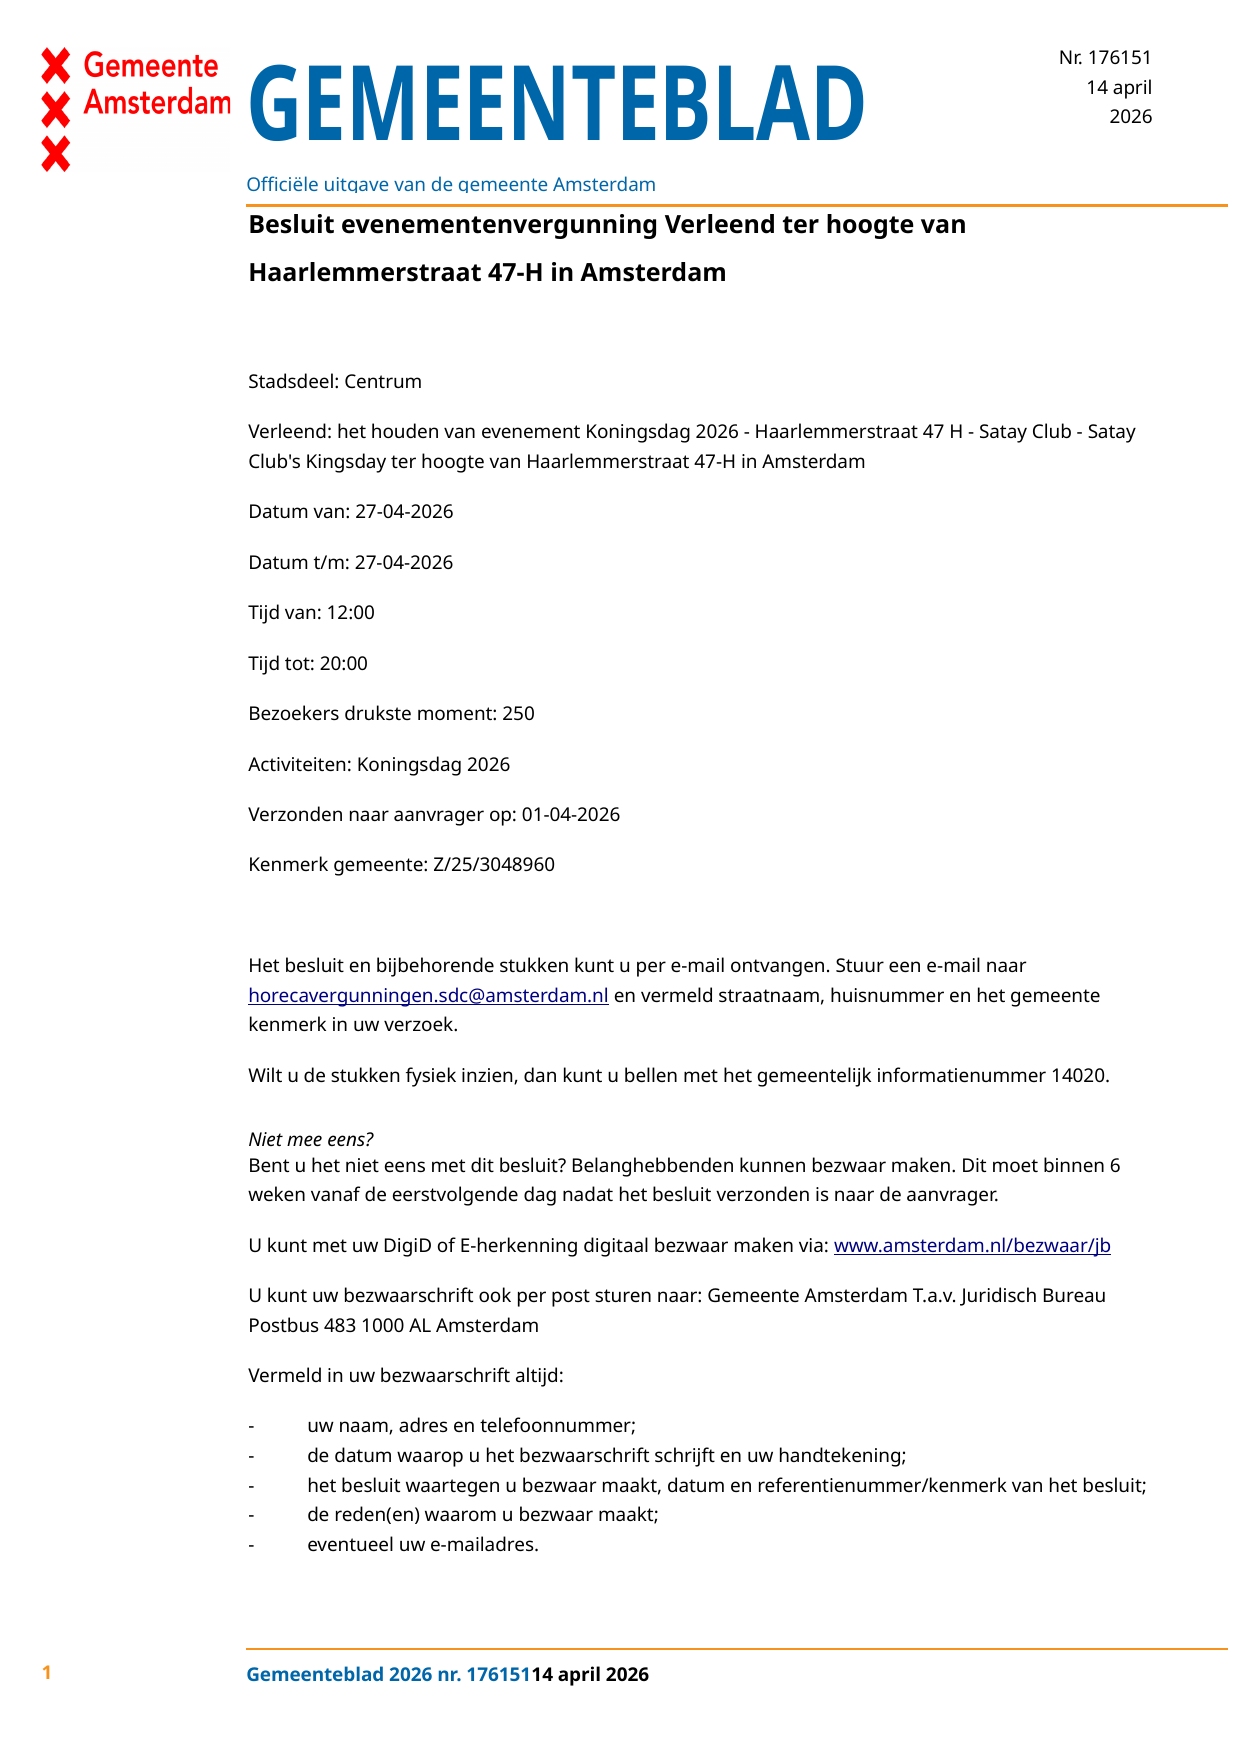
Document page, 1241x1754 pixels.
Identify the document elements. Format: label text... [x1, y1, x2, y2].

text Stadsdeel: Centrum [248, 368, 1152, 394]
text Bent u het niet eens met dit besluit? Belanghebbenden kunnen bezwaar maken. Dit moet binnen 6 weken vanaf de eerstvolgende dag nadat het besluit verzonden is naar de aanvrager. [248, 1152, 1152, 1207]
text Verzonden naar aanvrager op: 01-04-2026 [248, 801, 1152, 827]
list het besluit waartegen u bezwaar maakt, datum en referentienummer/kenmerk van het besluit; [248, 1472, 1152, 1497]
text Datum t/m: 27-04-2026 [248, 549, 1152, 575]
text Datum van: 27-04-2026 [248, 499, 1152, 524]
text U kunt met uw DigiD of E-herkenning digitaal bezwaar maken via: www.amsterdam.nl/bezwaar/jb [248, 1232, 1152, 1257]
list eventueel uw e-mailadres. [248, 1531, 1152, 1557]
text U kunt uw bezwaarschrift ook per post sturen naar: Gemeente Amsterdam T.a.v. Juridisch Bureau Postbus 483 1000 AL Amsterdam [248, 1282, 1152, 1337]
text Besluit evenementenvergunning Verleend ter hoogte van Haarlemmerstraat 47-H in Amsterdam [248, 207, 1152, 288]
text Kenmerk gemeente: Z/25/3048960 [248, 852, 1152, 877]
text Tijd van: 12:00 [248, 599, 1152, 625]
text Vermeld in uw bezwaarschrift altijd: [248, 1362, 1152, 1388]
picture [41, 47, 231, 172]
list de reden(en) waarom u bezwaar maakt; [248, 1501, 1152, 1527]
text Het besluit en bijbehorende stukken kunt u per e-mail ontvangen. Stuur een e-mail naar horecavergunningen.sdc@amsterdam.nl en vermeld straatnaam, huisnummer en het gemeente kenmerk in uw verzoek. [248, 952, 1152, 1037]
text Niet mee eens? [248, 1126, 1152, 1152]
list uw naam, adres en telefoonnummer; [248, 1413, 1152, 1438]
list de datum waarop u het bezwaarschrift schrijft en uw handtekening; [248, 1442, 1152, 1468]
text Verleend: het houden van evenement Koningsdag 2026 - Haarlemmerstraat 47 H - Satay Club - Satay Club's Kingsday ter hoogte van Haarlemmerstraat 47-H in Amsterdam [248, 419, 1152, 474]
text Wilt u de stukken fysiek inzien, dan kunt u bellen met het gemeentelijk informatienummer 14020. [248, 1062, 1152, 1088]
text Activiteiten: Koningsdag 2026 [248, 751, 1152, 777]
text Bezoekers drukste moment: 250 [248, 700, 1152, 726]
text Tijd tot: 20:00 [248, 650, 1152, 676]
